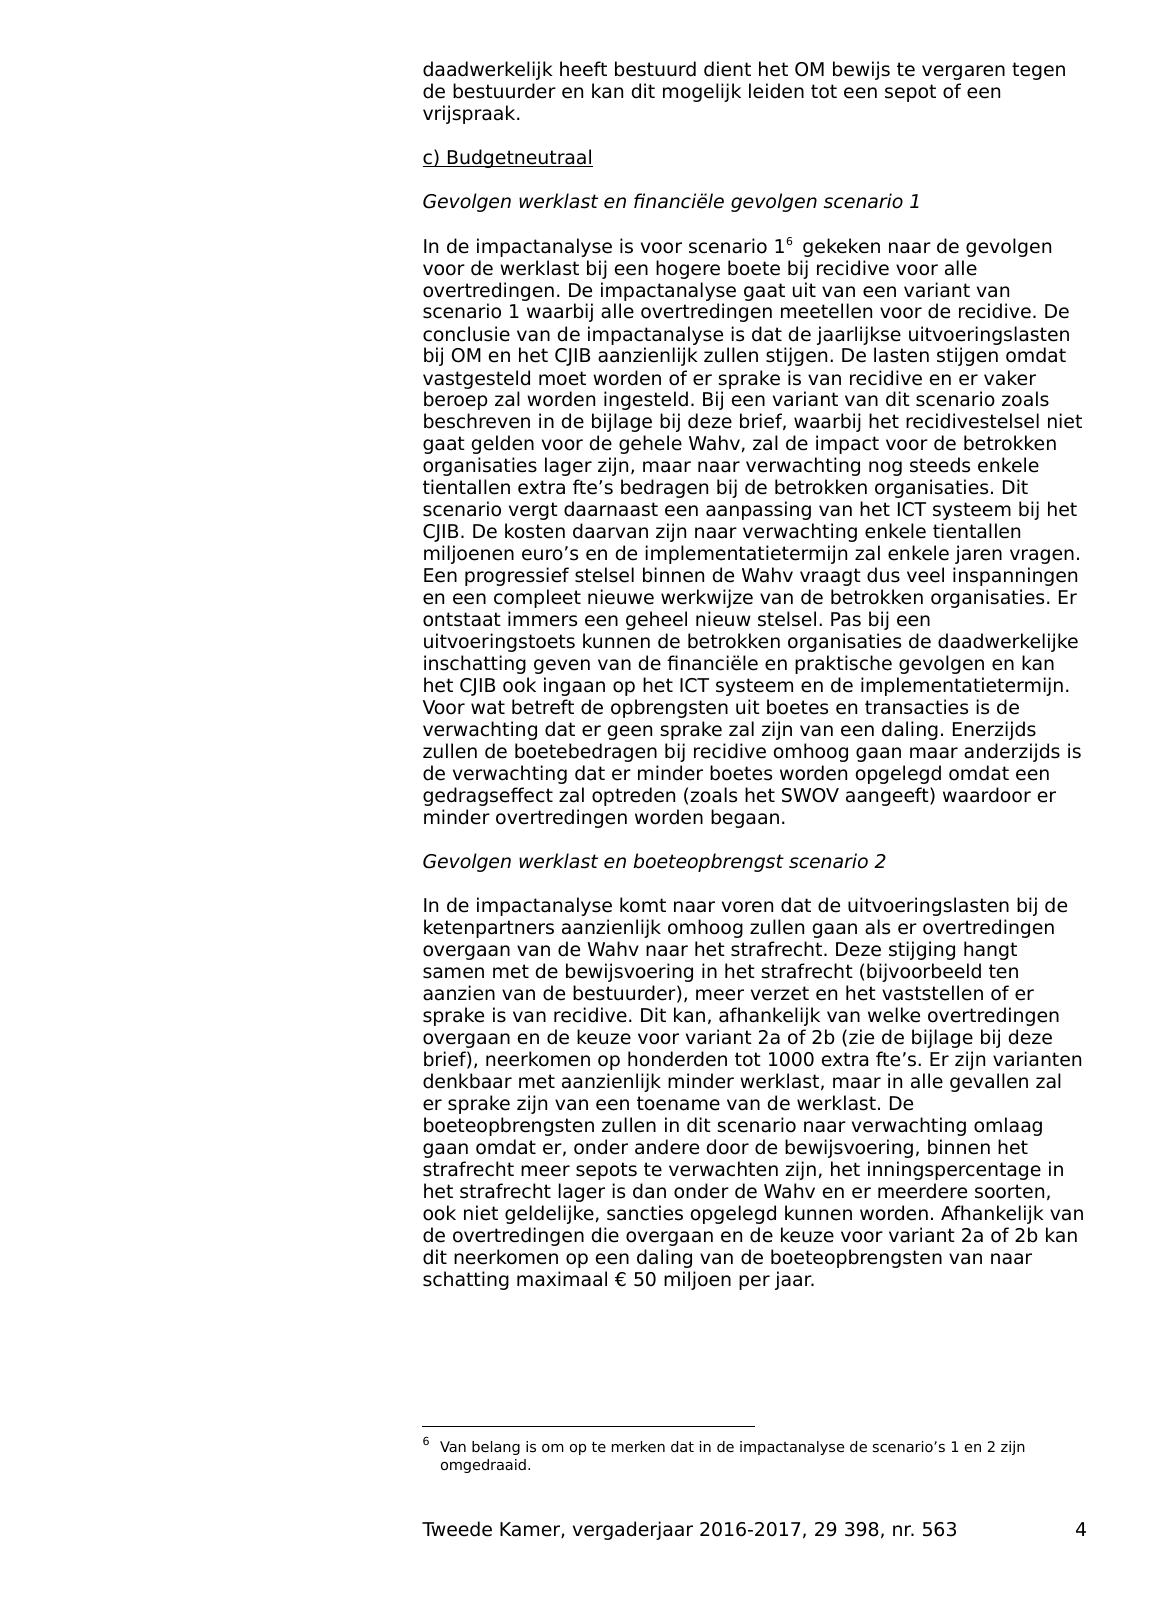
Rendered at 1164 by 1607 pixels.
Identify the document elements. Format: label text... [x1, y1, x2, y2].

text In de impactanalyse komt naar voren dat de uitvoeringslasten bij de ketenpartners aanzienlijk omhoog zullen gaan als er overtredingen overgaan van de Wahv naar het strafrecht. Deze stijging hangt samen met de bewijsvoering in het strafrecht (bijvoorbeeld ten aanzien van de bestuurder), meer verzet en het vaststellen of er sprake is van recidive. Dit kan, afhankelijk van welke overtredingen overgaan en de keuze voor variant 2a of 2b (zie de bijlage bij deze brief), neerkomen op honderden tot 1000 extra fte’s. Er zijn varianten denkbaar met aanzienlijk minder werklast, maar in alle gevallen zal er sprake zijn van een toename van de werklast. De boeteopbrengsten zullen in dit scenario naar verwachting omlaag gaan omdat er, onder andere door de bewijsvoering, binnen het strafrecht meer sepots te verwachten zijn, het inningspercentage in het strafrecht lager is dan onder de Wahv en er meerdere soorten, ook niet geldelijke, sancties opgelegd kunnen worden. Afhankelijk van de overtredingen die overgaan en de keuze voor variant 2a of 2b kan dit neerkomen op een daling van de boeteopbrengsten van naar schatting maximaal € 50 miljoen per jaar. [422, 895, 1087, 1291]
subtitle Gevolgen werklast en boeteopbrengst scenario 2 [422, 851, 1087, 873]
text Van belang is om op te merken dat in de impactanalyse de scenario’s 1 en 2 zijn omgedraaid. [422, 1435, 1087, 1474]
subtitle c) Budgetneutraal [422, 147, 1087, 169]
text In de impactanalyse is voor scenario 1 gekeken naar de gevolgen voor de werklast bij een hogere boete bij recidive voor alle overtredingen. De impactanalyse gaat uit van een variant van scenario 1 waarbij alle overtredingen meetellen voor de recidive. De conclusie van de impactanalyse is dat de jaarlijkse uitvoeringslasten bij OM en het CJIB aanzienlijk zullen stijgen. De lasten stijgen omdat vastgesteld moet worden of er sprake is van recidive en er vaker beroep zal worden ingesteld. Bij een variant van dit scenario zoals beschreven in de bijlage bij deze brief, waarbij het recidivestelsel niet gaat gelden voor de gehele Wahv, zal de impact voor de betrokken organisaties lager zijn, maar naar verwachting nog steeds enkele tientallen extra fte’s bedragen bij de betrokken organisaties. Dit scenario vergt daarnaast een aanpassing van het ICT systeem bij het CJIB. De kosten daarvan zijn naar verwachting enkele tientallen miljoenen euro’s en de implementatietermijn zal enkele jaren vragen. Een progressief stelsel binnen de Wahv vraagt dus veel inspanningen en een compleet nieuwe werkwijze van de betrokken organisaties. Er ontstaat immers een geheel nieuw stelsel. Pas bij een uitvoeringstoets kunnen de betrokken organisaties de daadwerkelijke inschatting geven van de financiële en praktische gevolgen en kan het CJIB ook ingaan op het ICT systeem en de implementatietermijn. [422, 236, 1087, 697]
text daadwerkelijk heeft bestuurd dient het OM bewijs te vergaren tegen de bestuurder en kan dit mogelijk leiden tot een sepot of een vrijspraak. [422, 59, 1087, 125]
text Voor wat betreft de opbrengsten uit boetes en transacties is de verwachting dat er geen sprake zal zijn van een daling. Enerzijds zullen de boetebedragen bij recidive omhoog gaan maar anderzijds is de verwachting dat er minder boetes worden opgelegd omdat een gedragseffect zal optreden (zoals het SWOV aangeeft) waardoor er minder overtredingen worden begaan. [422, 697, 1087, 829]
subtitle Gevolgen werklast en financiële gevolgen scenario 1 [422, 191, 1087, 213]
